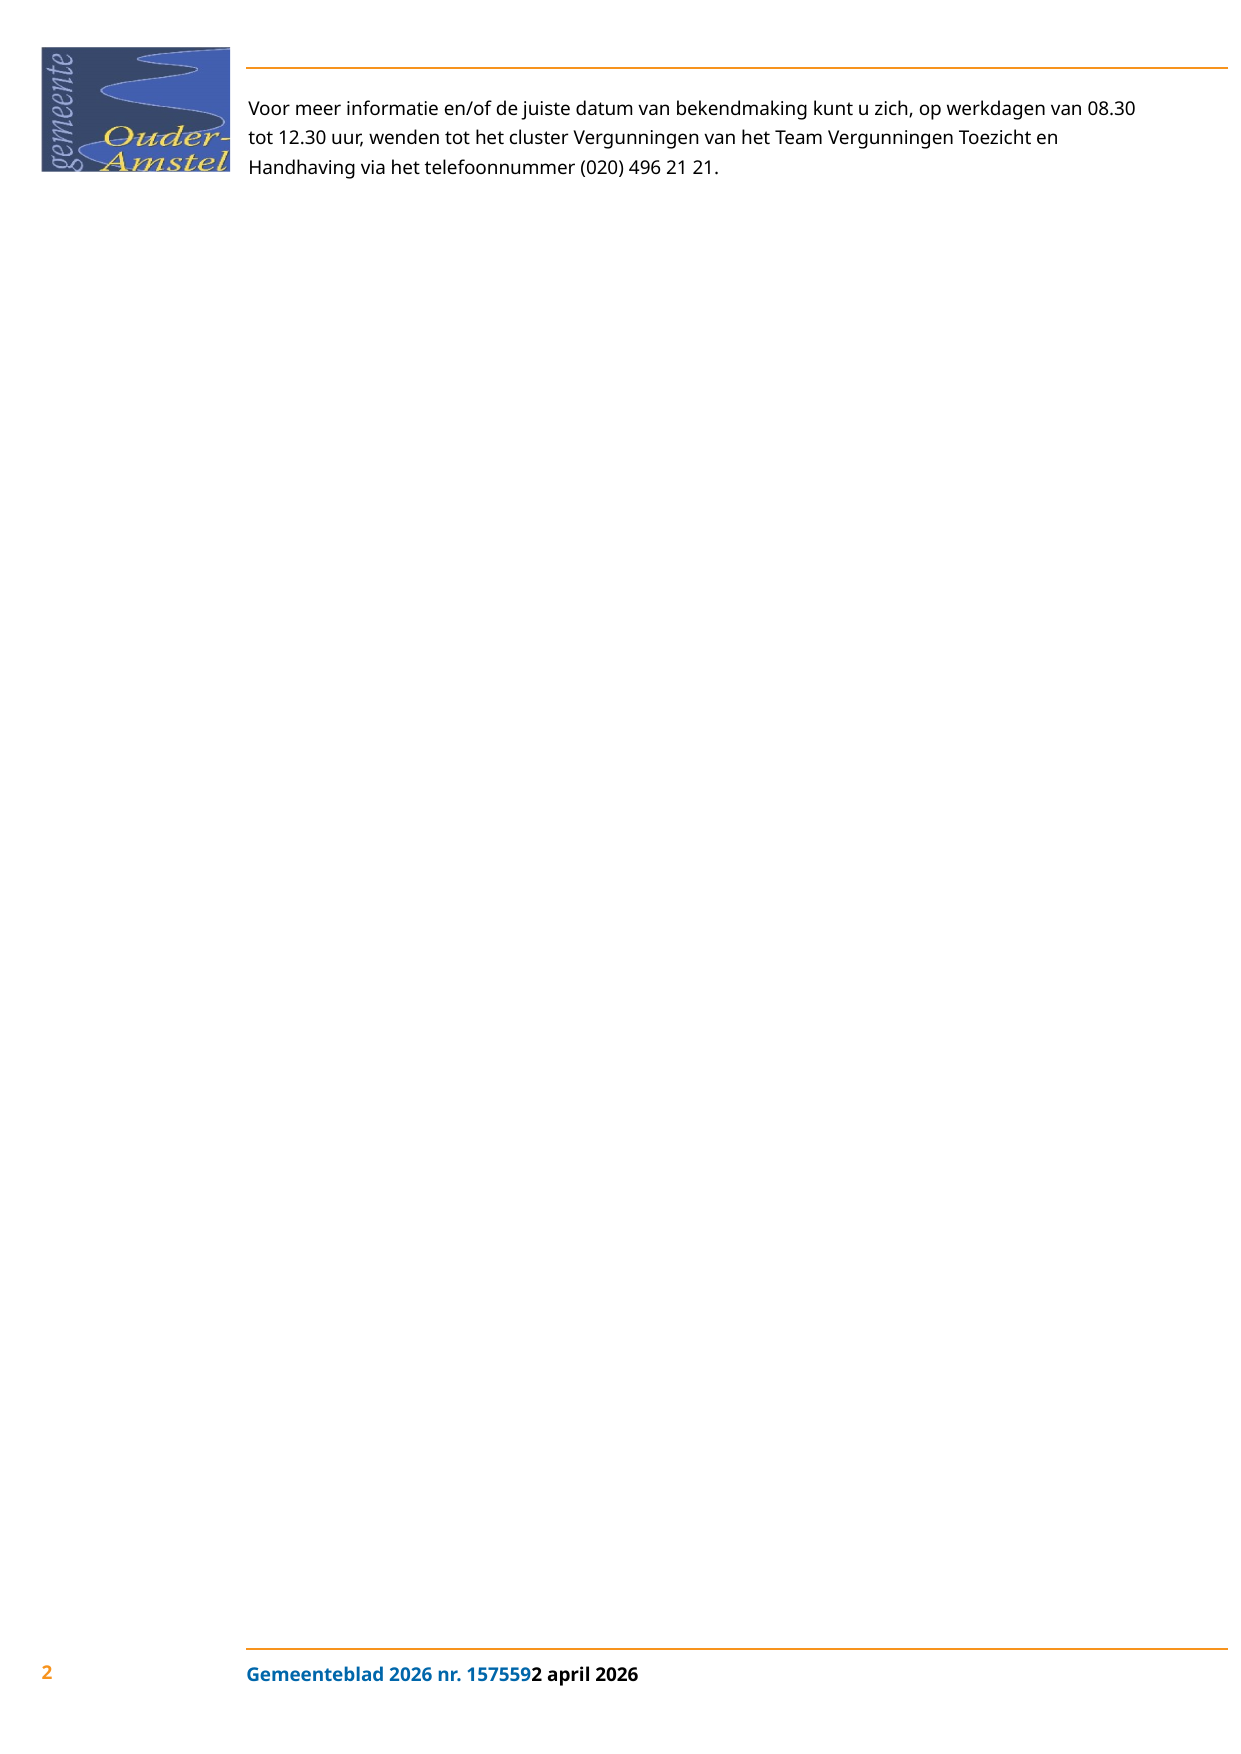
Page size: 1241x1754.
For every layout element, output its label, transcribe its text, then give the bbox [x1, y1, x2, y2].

text Voor meer informatie en/of de juiste datum van bekendmaking kunt u zich, op werkdagen van 08.30 tot 12.30 uur, wenden tot het cluster Vergunningen van het Team Vergunningen Toezicht en Handhaving via het telefoonnummer (020) 496 21 21. [248, 95, 1152, 180]
picture [41, 47, 231, 172]
